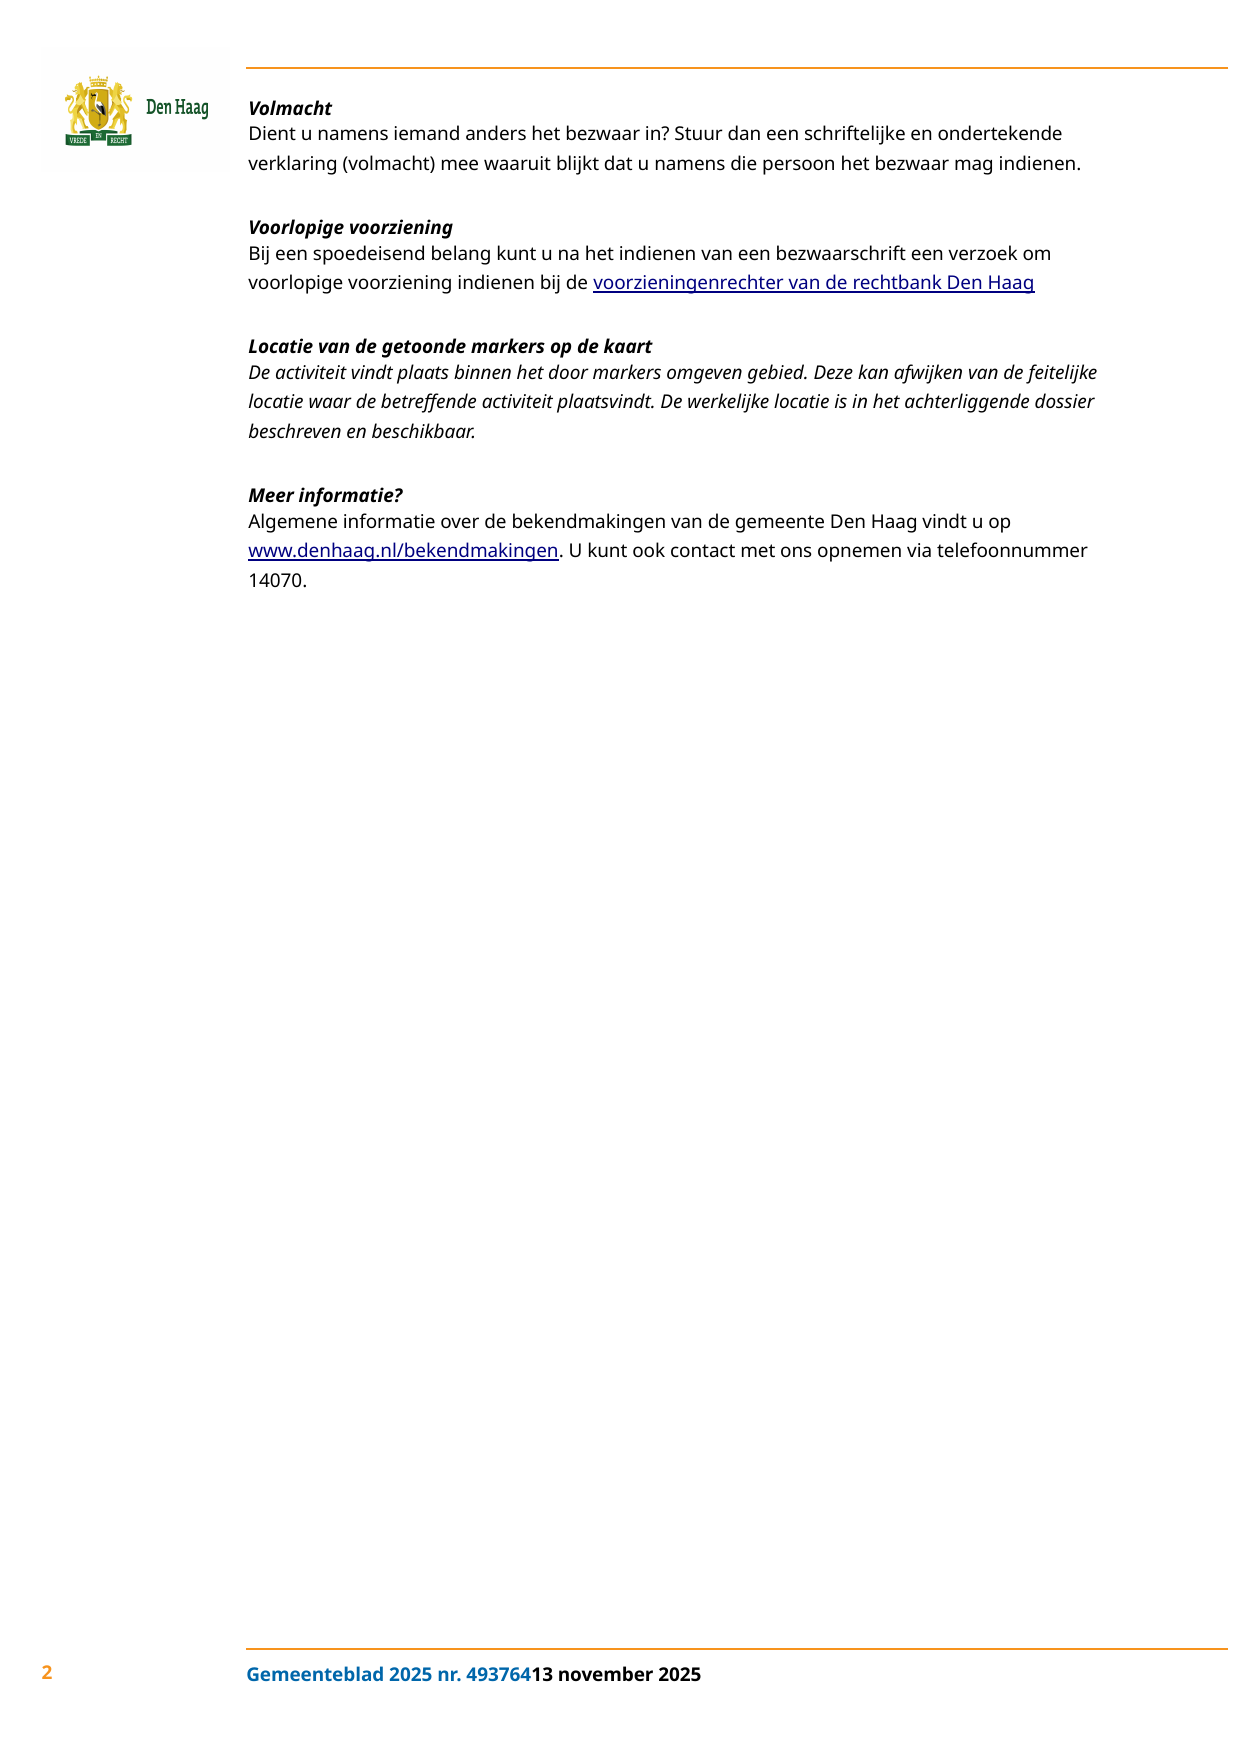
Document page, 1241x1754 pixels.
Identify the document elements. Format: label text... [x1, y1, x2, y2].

picture [41, 47, 231, 172]
text Voorlopige voorziening [248, 214, 1152, 240]
text De activiteit vindt plaats binnen het door markers omgeven gebied. Deze kan afwijken van de feitelijke locatie waar de betreffende activiteit plaatsvindt. De werkelijke locatie is in het achterliggende dossier beschreven en beschikbaar. [248, 359, 1152, 444]
text Locatie van de getoonde markers op de kaart [248, 333, 1152, 359]
text Algemene informatie over de bekendmakingen van de gemeente Den Haag vindt u op www.denhaag.nl/bekendmakingen. U kunt ook contact met ons opnemen via telefoonnummer 14070. [248, 508, 1152, 593]
text Volmacht [248, 95, 1152, 121]
text Dient u namens iemand anders het bezwaar in? Stuur dan een schriftelijke en ondertekende verklaring (volmacht) mee waaruit blijkt dat u namens die persoon het bezwaar mag indienen. [248, 121, 1152, 176]
text Bij een spoedeisend belang kunt u na het indienen van een bezwaarschrift een verzoek om voorlopige voorziening indienen bij de voorzieningenrechter van de rechtbank Den Haag [248, 240, 1152, 295]
text Meer informatie? [248, 482, 1152, 508]
